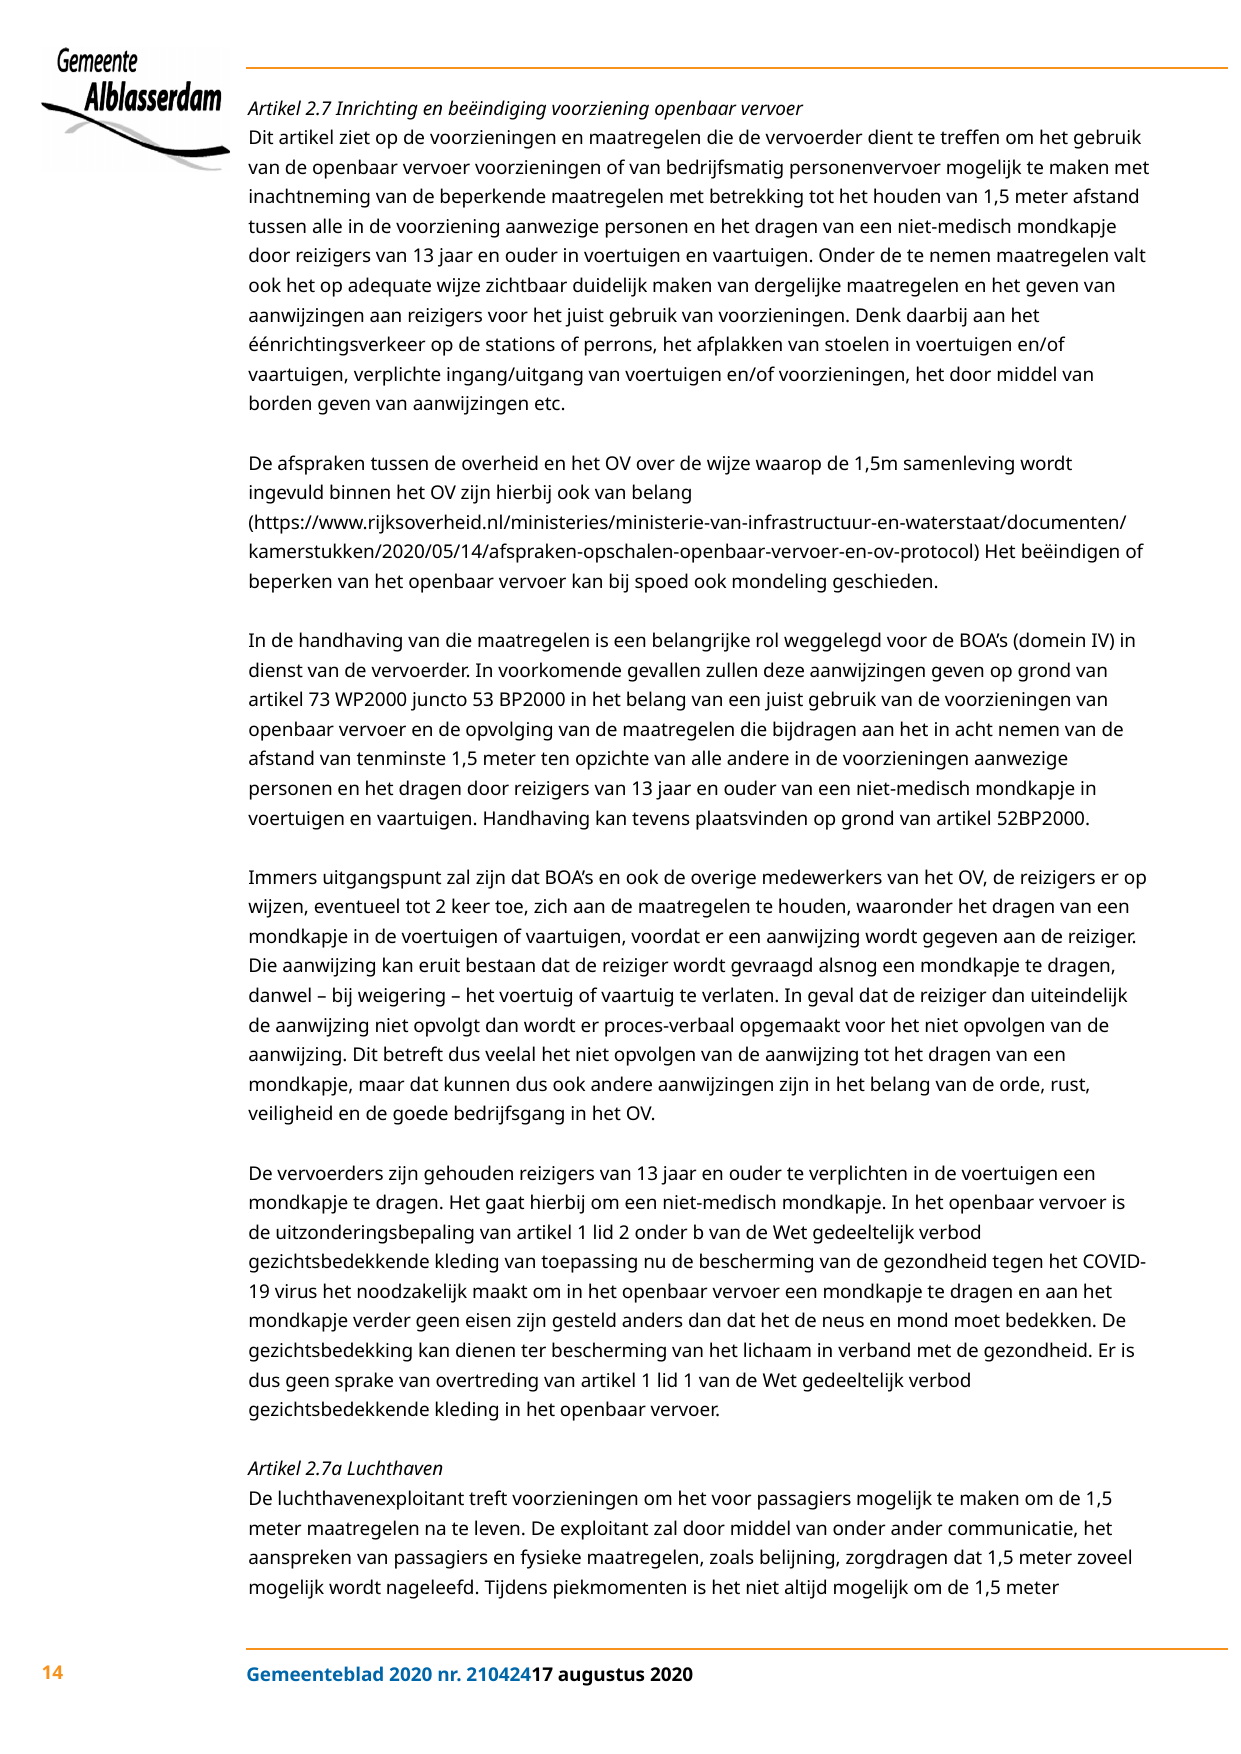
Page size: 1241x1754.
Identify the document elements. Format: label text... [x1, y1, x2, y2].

text Artikel 2.7 Inrichting en beëindiging voorziening openbaar vervoer [248, 95, 1152, 121]
text Dit artikel ziet op de voorzieningen en maatregelen die de vervoerder dient te treffen om het gebruik van de openbaar vervoer voorzieningen of van bedrijfsmatig personenvervoer mogelijk te maken met inachtneming van de beperkende maatregelen met betrekking tot het houden van 1,5 meter afstand tussen alle in de voorziening aanwezige personen en het dragen van een niet-medisch mondkapje door reizigers van 13 jaar en ouder in voertuigen en vaartuigen. Onder de te nemen maatregelen valt ook het op adequate wijze zichtbaar duidelijk maken van dergelijke maatregelen en het geven van aanwijzingen aan reizigers voor het juist gebruik van voorzieningen. Denk daarbij aan het éénrichtingsverkeer op de stations of perrons, het afplakken van stoelen in voertuigen en/of vaartuigen, verplichte ingang/uitgang van voertuigen en/of voorzieningen, het door middel van borden geven van aanwijzingen etc. [248, 124, 1152, 416]
text Immers uitgangspunt zal zijn dat BOA’s en ook de overige medewerkers van het OV, de reizigers er op wijzen, eventueel tot 2 keer toe, zich aan de maatregelen te houden, waaronder het dragen van een mondkapje in de voertuigen of vaartuigen, voordat er een aanwijzing wordt gegeven aan de reiziger. Die aanwijzing kan eruit bestaan dat de reiziger wordt gevraagd alsnog een mondkapje te dragen, danwel – bij weigering – het voertuig of vaartuig te verlaten. In geval dat de reiziger dan uiteindelijk de aanwijzing niet opvolgt dan wordt er proces-verbaal opgemaakt voor het niet opvolgen van de aanwijzing. Dit betreft dus veelal het niet opvolgen van de aanwijzing tot het dragen van een mondkapje, maar dat kunnen dus ook andere aanwijzingen zijn in het belang van de orde, rust, veiligheid en de goede bedrijfsgang in het OV. [248, 864, 1152, 1126]
text De afspraken tussen de overheid en het OV over de wijze waarop de 1,5m samenleving wordt ingevuld binnen het OV zijn hierbij ook van belang (https://www.rijksoverheid.nl/ministeries/ministerie-van-infrastructuur-en-waterstaat/documenten/kamerstukken/2020/05/14/afspraken-opschalen-openbaar-vervoer-en-ov-protocol) Het beëindigen of beperken van het openbaar vervoer kan bij spoed ook mondeling geschieden. [248, 450, 1152, 594]
text Artikel 2.7a Luchthaven [248, 1456, 1152, 1481]
text In de handhaving van die maatregelen is een belangrijke rol weggelegd voor de BOA’s (domein IV) in dienst van de vervoerder. In voorkomende gevallen zullen deze aanwijzingen geven op grond van artikel 73 WP2000 juncto 53 BP2000 in het belang van een juist gebruik van de voorzieningen van openbaar vervoer en de opvolging van de maatregelen die bijdragen aan het in acht nemen van de afstand van tenminste 1,5 meter ten opzichte van alle andere in de voorzieningen aanwezige personen en het dragen door reizigers van 13 jaar en ouder van een niet-medisch mondkapje in voertuigen en vaartuigen. Handhaving kan tevens plaatsvinden op grond van artikel 52BP2000. [248, 627, 1152, 831]
text De vervoerders zijn gehouden reizigers van 13 jaar en ouder te verplichten in de voertuigen een mondkapje te dragen. Het gaat hierbij om een niet-medisch mondkapje. In het openbaar vervoer is de uitzonderingsbepaling van artikel 1 lid 2 onder b van de Wet gedeeltelijk verbod gezichtsbedekkende kleding van toepassing nu de bescherming van de gezondheid tegen het COVID-19 virus het noodzakelijk maakt om in het openbaar vervoer een mondkapje te dragen en aan het mondkapje verder geen eisen zijn gesteld anders dan dat het de neus en mond moet bedekken. De gezichtsbedekking kan dienen ter bescherming van het lichaam in verband met de gezondheid. Er is dus geen sprake van overtreding van artikel 1 lid 1 van de Wet gedeeltelijk verbod gezichtsbedekkende kleding in het openbaar vervoer. [248, 1160, 1152, 1422]
picture [41, 47, 231, 172]
text De luchthavenexploitant treft voorzieningen om het voor passagiers mogelijk te maken om de 1,5 meter maatregelen na te leven. De exploitant zal door middel van onder ander communicatie, het aanspreken van passagiers en fysieke maatregelen, zoals belijning, zorgdragen dat 1,5 meter zoveel mogelijk wordt nageleefd. Tijdens piekmomenten is het niet altijd mogelijk om de 1,5 meter [248, 1485, 1152, 1600]
